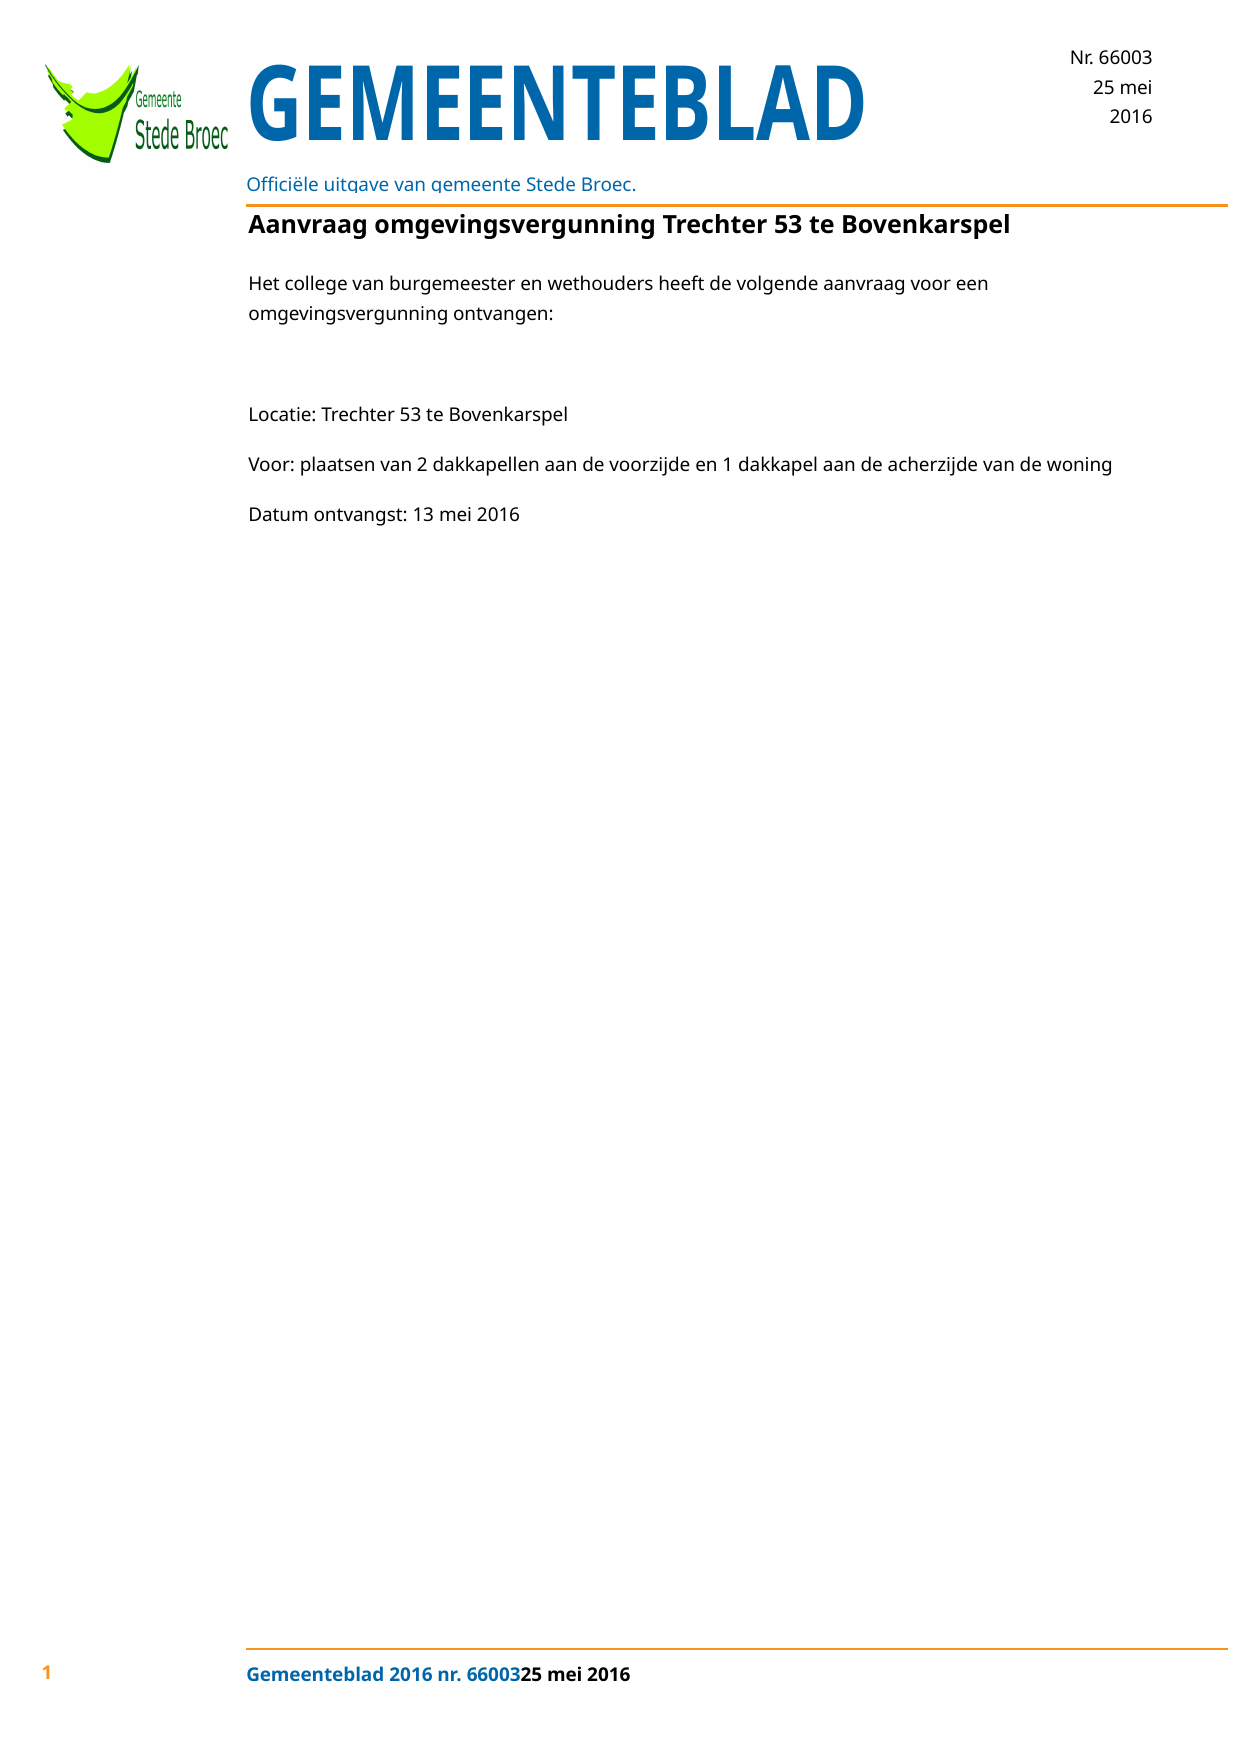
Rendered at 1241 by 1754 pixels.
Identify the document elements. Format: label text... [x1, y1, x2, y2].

text Locatie: Trechter 53 te Bovenkarspel [248, 401, 1152, 426]
text Voor: plaatsen van 2 dakkapellen aan de voorzijde en 1 dakkapel aan de acherzijde van de woning [248, 451, 1152, 477]
text Aanvraag omgevingsvergunning Trechter 53 te Bovenkarspel [248, 207, 1152, 241]
text Datum ontvangst: 13 mei 2016 [248, 502, 1152, 527]
text Het college van burgemeester en wethouders heeft de volgende aanvraag voor een omgevingsvergunning ontvangen: [248, 270, 1152, 326]
picture [41, 47, 231, 172]
